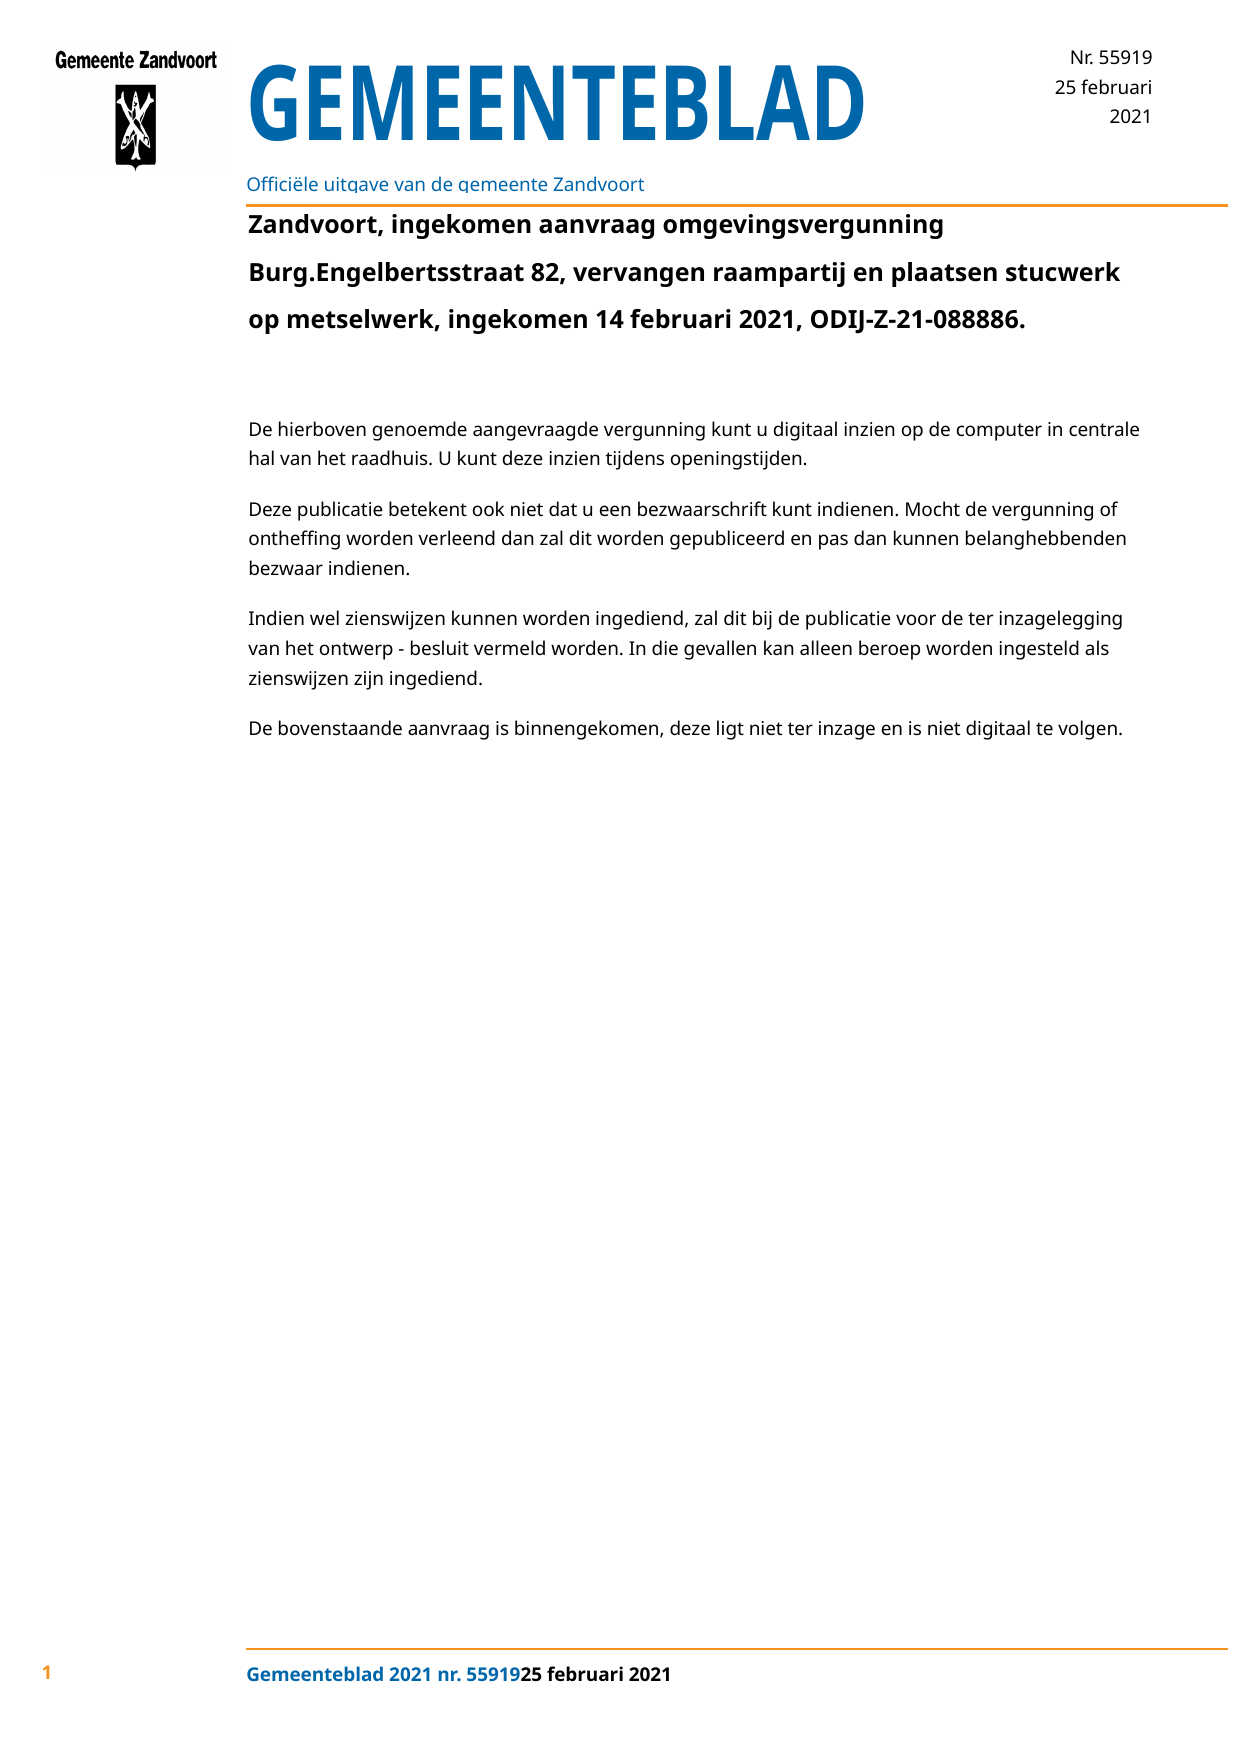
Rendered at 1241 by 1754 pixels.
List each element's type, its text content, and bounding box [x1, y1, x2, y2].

text De hierboven genoemde aangevraagde vergunning kunt u digitaal inzien op de computer in centrale hal van het raadhuis. U kunt deze inzien tijdens openingstijden. [248, 416, 1152, 471]
text Deze publicatie betekent ook niet dat u een bezwaarschrift kunt indienen. Mocht de vergunning of ontheffing worden verleend dan zal dit worden gepubliceerd en pas dan kunnen belanghebbenden bezwaar indienen. [248, 496, 1152, 581]
text Zandvoort, ingekomen aanvraag omgevingsvergunning Burg.Engelbertsstraat 82, vervangen raampartij en plaatsen stucwerk op metselwerk, ingekomen 14 februari 2021, ODIJ-Z-21-088886. [248, 207, 1152, 336]
text De bovenstaande aanvraag is binnengekomen, deze ligt niet ter inzage en is niet digitaal te volgen. [248, 715, 1152, 741]
picture [41, 47, 231, 172]
text Indien wel zienswijzen kunnen worden ingediend, zal dit bij de publicatie voor de ter inzagelegging van het ontwerp - besluit vermeld worden. In die gevallen kan alleen beroep worden ingesteld als zienswijzen zijn ingediend. [248, 606, 1152, 690]
